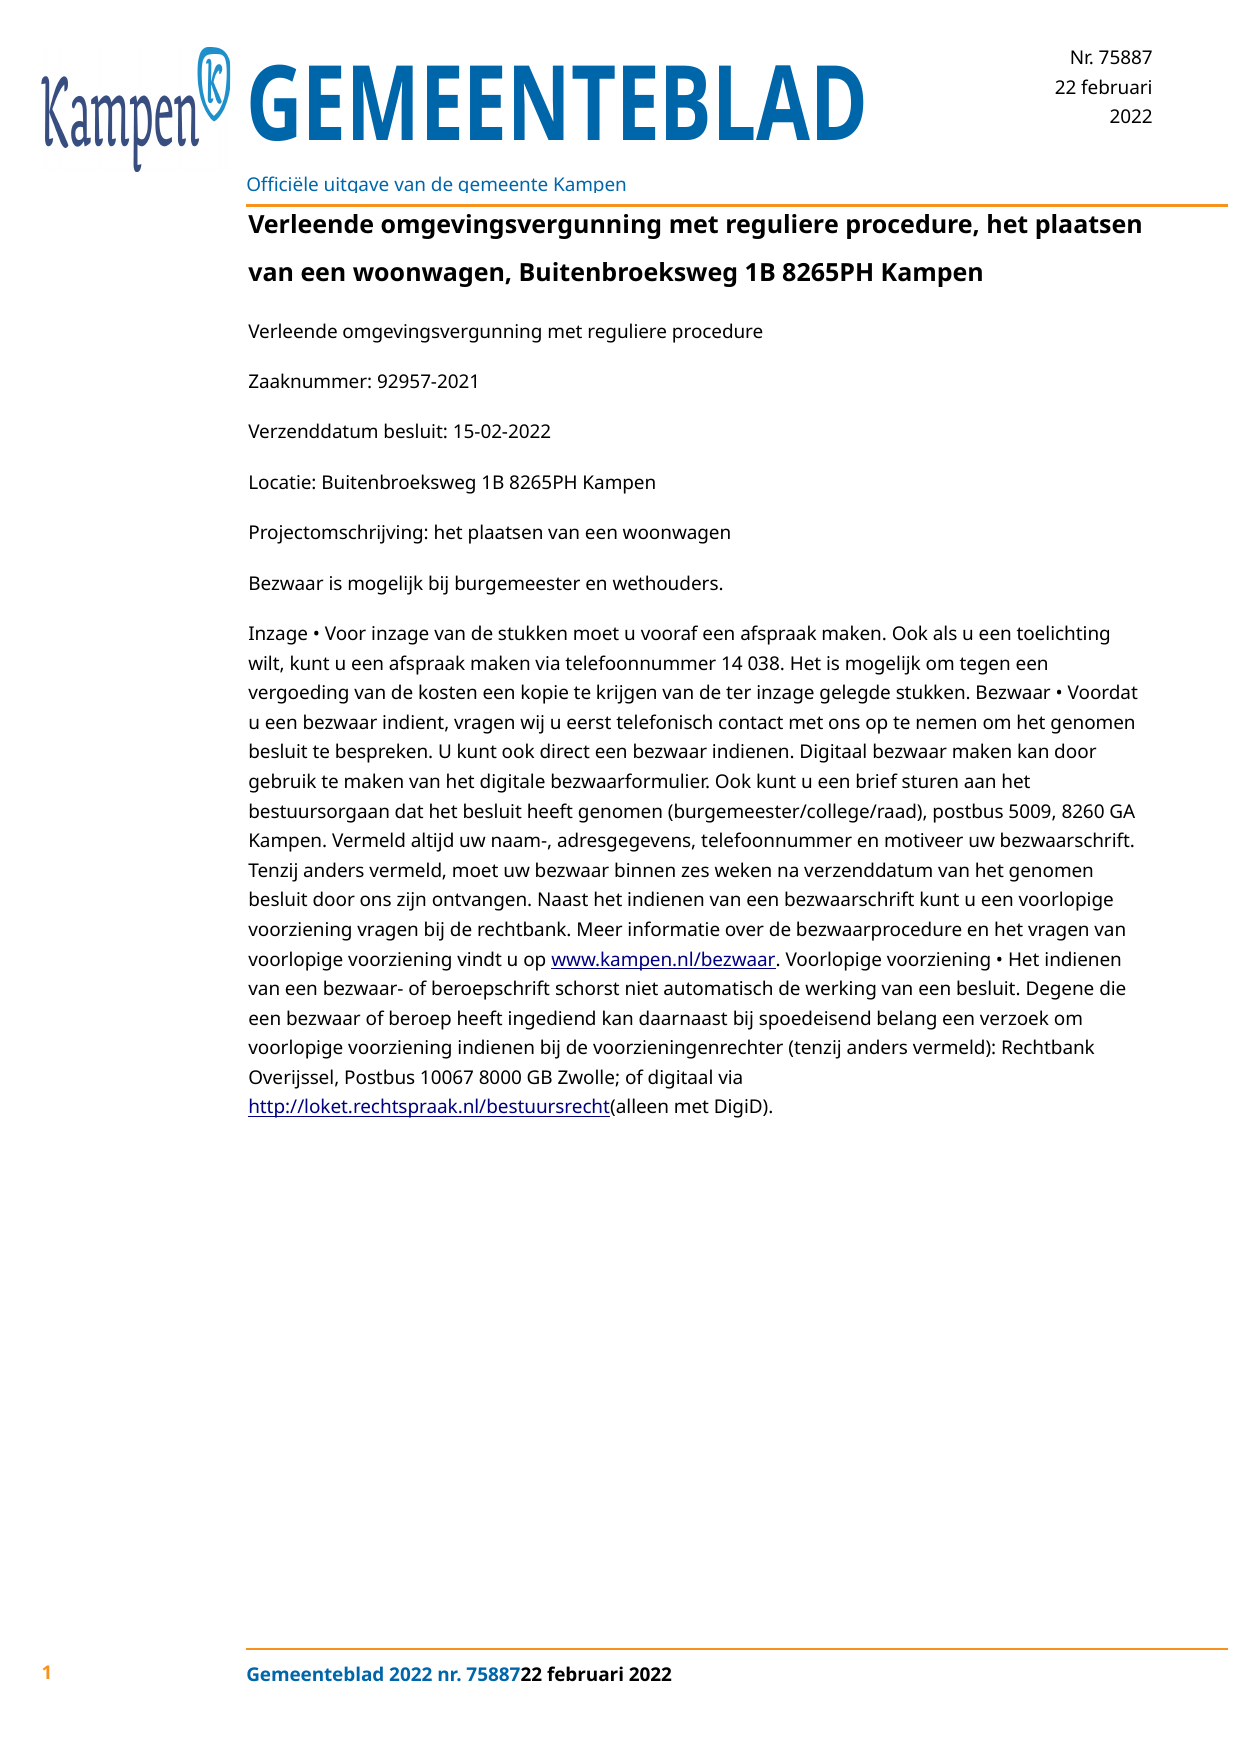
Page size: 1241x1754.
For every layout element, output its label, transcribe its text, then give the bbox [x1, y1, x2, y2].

text Verzenddatum besluit: 15-02-2022 [248, 419, 1152, 444]
text Verleende omgevingsvergunning met reguliere procedure [248, 318, 1152, 344]
text Projectomschrijving: het plaatsen van een woonwagen [248, 519, 1152, 545]
text Zaaknummer: 92957-2021 [248, 368, 1152, 394]
picture [41, 47, 231, 172]
text Bezwaar is mogelijk bij burgemeester en wethouders. [248, 570, 1152, 596]
text Locatie: Buitenbroeksweg 1B 8265PH Kampen [248, 469, 1152, 495]
text Inzage • Voor inzage van de stukken moet u vooraf een afspraak maken. Ook als u een toelichting wilt, kunt u een afspraak maken via telefoonnummer 14 038. Het is mogelijk om tegen een vergoeding van de kosten een kopie te krijgen van de ter inzage gelegde stukken. Bezwaar • Voordat u een bezwaar indient, vragen wij u eerst telefonisch contact met ons op te nemen om het genomen besluit te bespreken. U kunt ook direct een bezwaar indienen. Digitaal bezwaar maken kan door gebruik te maken van het digitale bezwaarformulier. Ook kunt u een brief sturen aan het bestuursorgaan dat het besluit heeft genomen (burgemeester/college/raad), postbus 5009, 8260 GA Kampen. Vermeld altijd uw naam-, adresgegevens, telefoonnummer en motiveer uw bezwaarschrift. Tenzij anders vermeld, moet uw bezwaar binnen zes weken na verzenddatum van het genomen besluit door ons zijn ontvangen. Naast het indienen van een bezwaarschrift kunt u een voorlopige voorziening vragen bij de rechtbank. Meer informatie over de bezwaarprocedure en het vragen van voorlopige voorziening vindt u op www.kampen.nl/bezwaar. Voorlopige voorziening • Het indienen van een bezwaar- of beroepschrift schorst niet automatisch de werking van een besluit. Degene die een bezwaar of beroep heeft ingediend kan daarnaast bij spoedeisend belang een verzoek om voorlopige voorziening indienen bij de voorzieningenrechter (tenzij anders vermeld): Rechtbank Overijssel, Postbus 10067 8000 GB Zwolle; of digitaal via http://loket.rechtspraak.nl/bestuursrecht(alleen met DigiD). [248, 620, 1152, 1119]
text Verleende omgevingsvergunning met reguliere procedure, het plaatsen van een woonwagen, Buitenbroeksweg 1B 8265PH Kampen [248, 207, 1152, 288]
